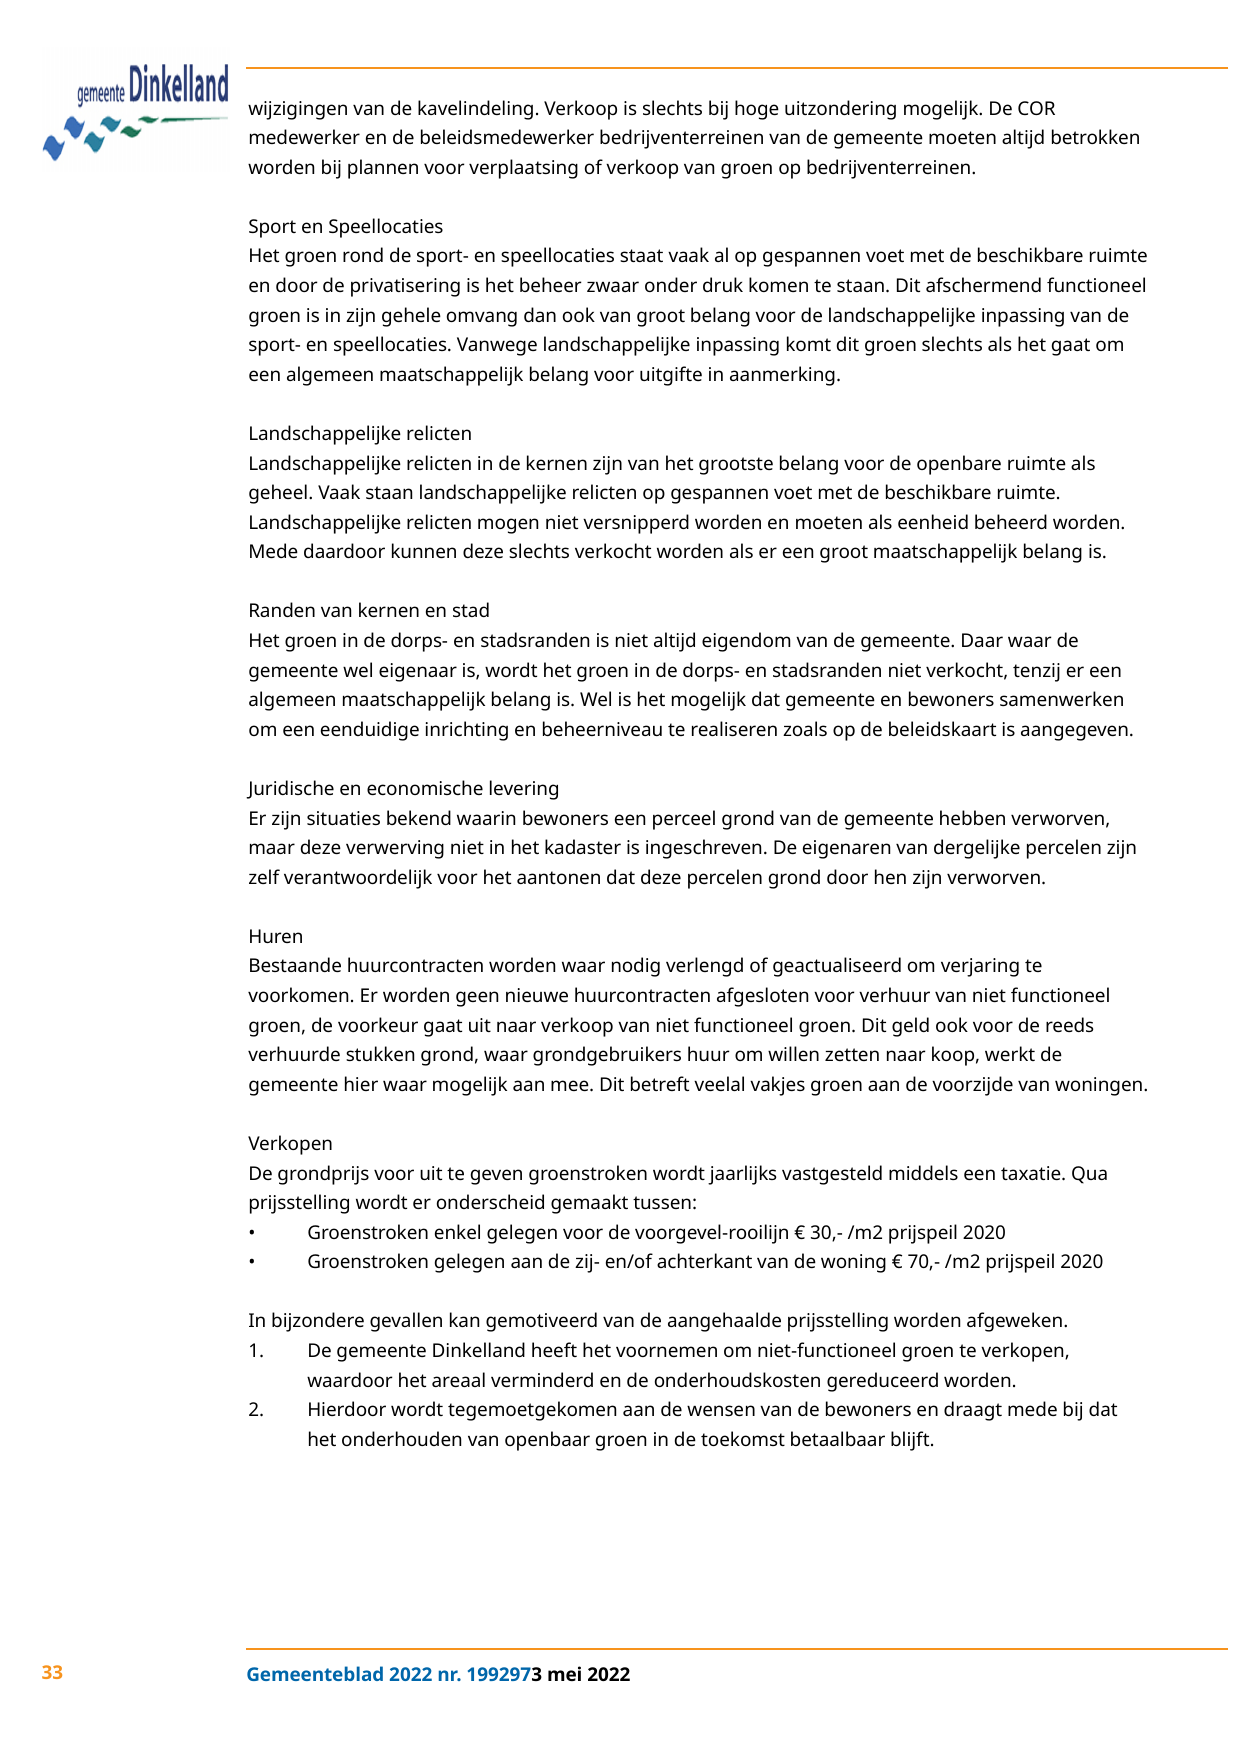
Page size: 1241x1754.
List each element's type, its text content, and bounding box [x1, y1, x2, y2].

text Landschappelijke relicten in de kernen zijn van het grootste belang voor de openbare ruimte als geheel. Vaak staan landschappelijke relicten op gespannen voet met de beschikbare ruimte. Landschappelijke relicten mogen niet versnipperd worden en moeten als eenheid beheerd worden. Mede daardoor kunnen deze slechts verkocht worden als er een groot maatschappelijk belang is. [248, 450, 1152, 564]
text De grondprijs voor uit te geven groenstroken wordt jaarlijks vastgesteld middels een taxatie. Qua prijsstelling wordt er onderscheid gemaakt tussen: [248, 1160, 1152, 1215]
text Sport en Speellocaties [248, 213, 1152, 239]
text Randen van kernen en stad [248, 598, 1152, 623]
text Bestaande huurcontracten worden waar nodig verlengd of geactualiseerd om verjaring te voorkomen. Er worden geen nieuwe huurcontracten afgesloten voor verhuur van niet functioneel groen, de voorkeur gaat uit naar verkoop van niet functioneel groen. Dit geld ook voor de reeds verhuurde stukken grond, waar grondgebruikers huur om willen zetten naar koop, werkt de gemeente hier waar mogelijk aan mee. Dit betreft veelal vakjes groen aan de voorzijde van woningen. [248, 953, 1152, 1097]
list Groenstroken gelegen aan de zij- en/of achterkant van de woning € 70,- /m2 prijspeil 2020 [248, 1248, 1152, 1274]
list Groenstroken enkel gelegen voor de voorgevel-rooilijn € 30,- /m2 prijspeil 2020 [248, 1219, 1152, 1245]
text Landschappelijke relicten [248, 420, 1152, 446]
picture [41, 47, 231, 172]
text Er zijn situaties bekend waarin bewoners een perceel grond van de gemeente hebben verworven, maar deze verwerving niet in het kadaster is ingeschreven. De eigenaren van dergelijke percelen zijn zelf verantwoordelijk voor het aantonen dat deze percelen grond door hen zijn verworven. [248, 805, 1152, 890]
text wijzigingen van de kavelindeling. Verkoop is slechts bij hoge uitzondering mogelijk. De COR medewerker en de beleidsmedewerker bedrijventerreinen van de gemeente moeten altijd betrokken worden bij plannen voor verplaatsing of verkoop van groen op bedrijventerreinen. [248, 95, 1152, 180]
text Verkopen [248, 1130, 1152, 1156]
list De gemeente Dinkelland heeft het voornemen om niet-functioneel groen te verkopen, waardoor het areaal verminderd en de onderhoudskosten gereduceerd worden. [248, 1337, 1152, 1393]
text Huren [248, 923, 1152, 949]
text Het groen rond de sport- en speellocaties staat vaak al op gespannen voet met de beschikbare ruimte en door de privatisering is het beheer zwaar onder druk komen te staan. Dit afschermend functioneel groen is in zijn gehele omvang dan ook van groot belang voor de landschappelijke inpassing van de sport- en speellocaties. Vanwege landschappelijke inpassing komt dit groen slechts als het gaat om een algemeen maatschappelijk belang voor uitgifte in aanmerking. [248, 243, 1152, 387]
text Het groen in de dorps- en stadsranden is niet altijd eigendom van de gemeente. Daar waar de gemeente wel eigenaar is, wordt het groen in de dorps- en stadsranden niet verkocht, tenzij er een algemeen maatschappelijk belang is. Wel is het mogelijk dat gemeente en bewoners samenwerken om een eenduidige inrichting en beheerniveau te realiseren zoals op de beleidskaart is aangegeven. [248, 627, 1152, 742]
list Hierdoor wordt tegemoetgekomen aan de wensen van de bewoners en draagt mede bij dat het onderhouden van openbaar groen in de toekomst betaalbaar blijft. [248, 1396, 1152, 1452]
text In bijzondere gevallen kan gemotiveerd van de aangehaalde prijsstelling worden afgeweken. [248, 1308, 1152, 1333]
text Juridische en economische levering [248, 775, 1152, 801]
